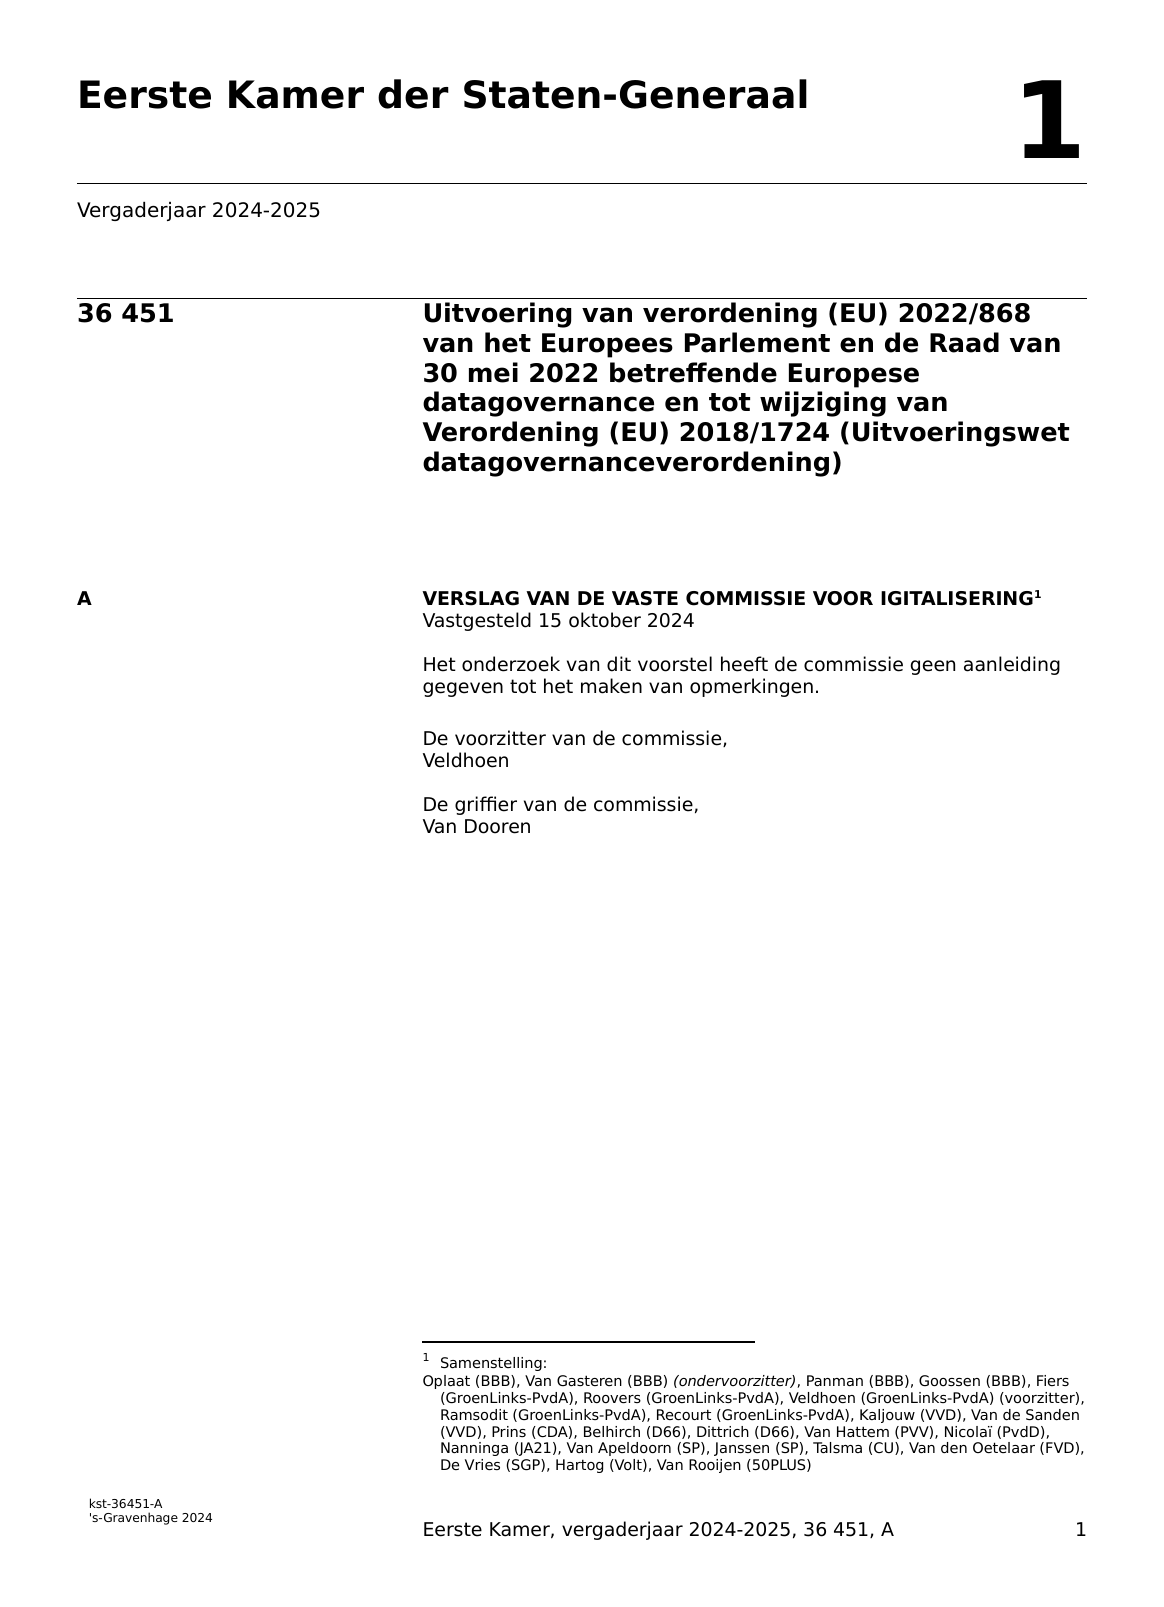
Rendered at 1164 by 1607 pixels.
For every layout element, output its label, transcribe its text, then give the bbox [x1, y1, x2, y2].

subtitle 36 451 Uitvoering van verordening (EU) 2022/868 van het Europees Parlement en de Raad van 30 mei 2022 betreffende Europese datagovernance en tot wijziging van Verordening (EU) 2018/1724 (Uitvoeringswet datagovernanceverordening) [77, 299, 1087, 477]
subtitle A VERSLAG VAN DE VASTE COMMISSIE VOOR IGITALISERING [77, 588, 1087, 610]
text Vastgesteld 15 oktober 2024 [422, 610, 1087, 632]
text De voorzitter van de commissie, Veldhoen [422, 728, 1087, 772]
table_header Eerste Kamer der Staten-Generaal [77, 59, 886, 183]
text Oplaat (BBB), Van Gasteren (BBB) (ondervoorzitter), Panman (BBB), Goossen (BBB), Fiers (GroenLinks-PvdA), Roovers (GroenLinks-PvdA), Veldhoen (GroenLinks-PvdA) (voorzitter), Ramsodit (GroenLinks-PvdA), Recourt (GroenLinks-PvdA), Kaljouw (VVD), Van de Sanden (VVD), Prins (CDA), Belhirch (D66), Dittrich (D66), Van Hattem (PVV), Nicolaï (PvdD), Nanninga (JA21), Van Apeldoorn (SP), Janssen (SP), Talsma (CU), Van den Oetelaar (FVD), De Vries (SGP), Hartog (Volt), Van Rooijen (50PLUS) [422, 1373, 1087, 1474]
text 's-Gravenhage 2024 [88, 1511, 323, 1525]
text Het onderzoek van dit voorstel heeft de commissie geen aanleiding gegeven tot het maken van opmerkingen. [422, 654, 1087, 698]
table_cell Vergaderjaar 2024-2025 [77, 184, 1087, 298]
text De griffier van de commissie, Van Dooren [422, 794, 1087, 838]
table_header 1 [886, 59, 1087, 183]
text kst-36451-A [88, 1497, 323, 1511]
text Samenstelling: [422, 1351, 1087, 1373]
